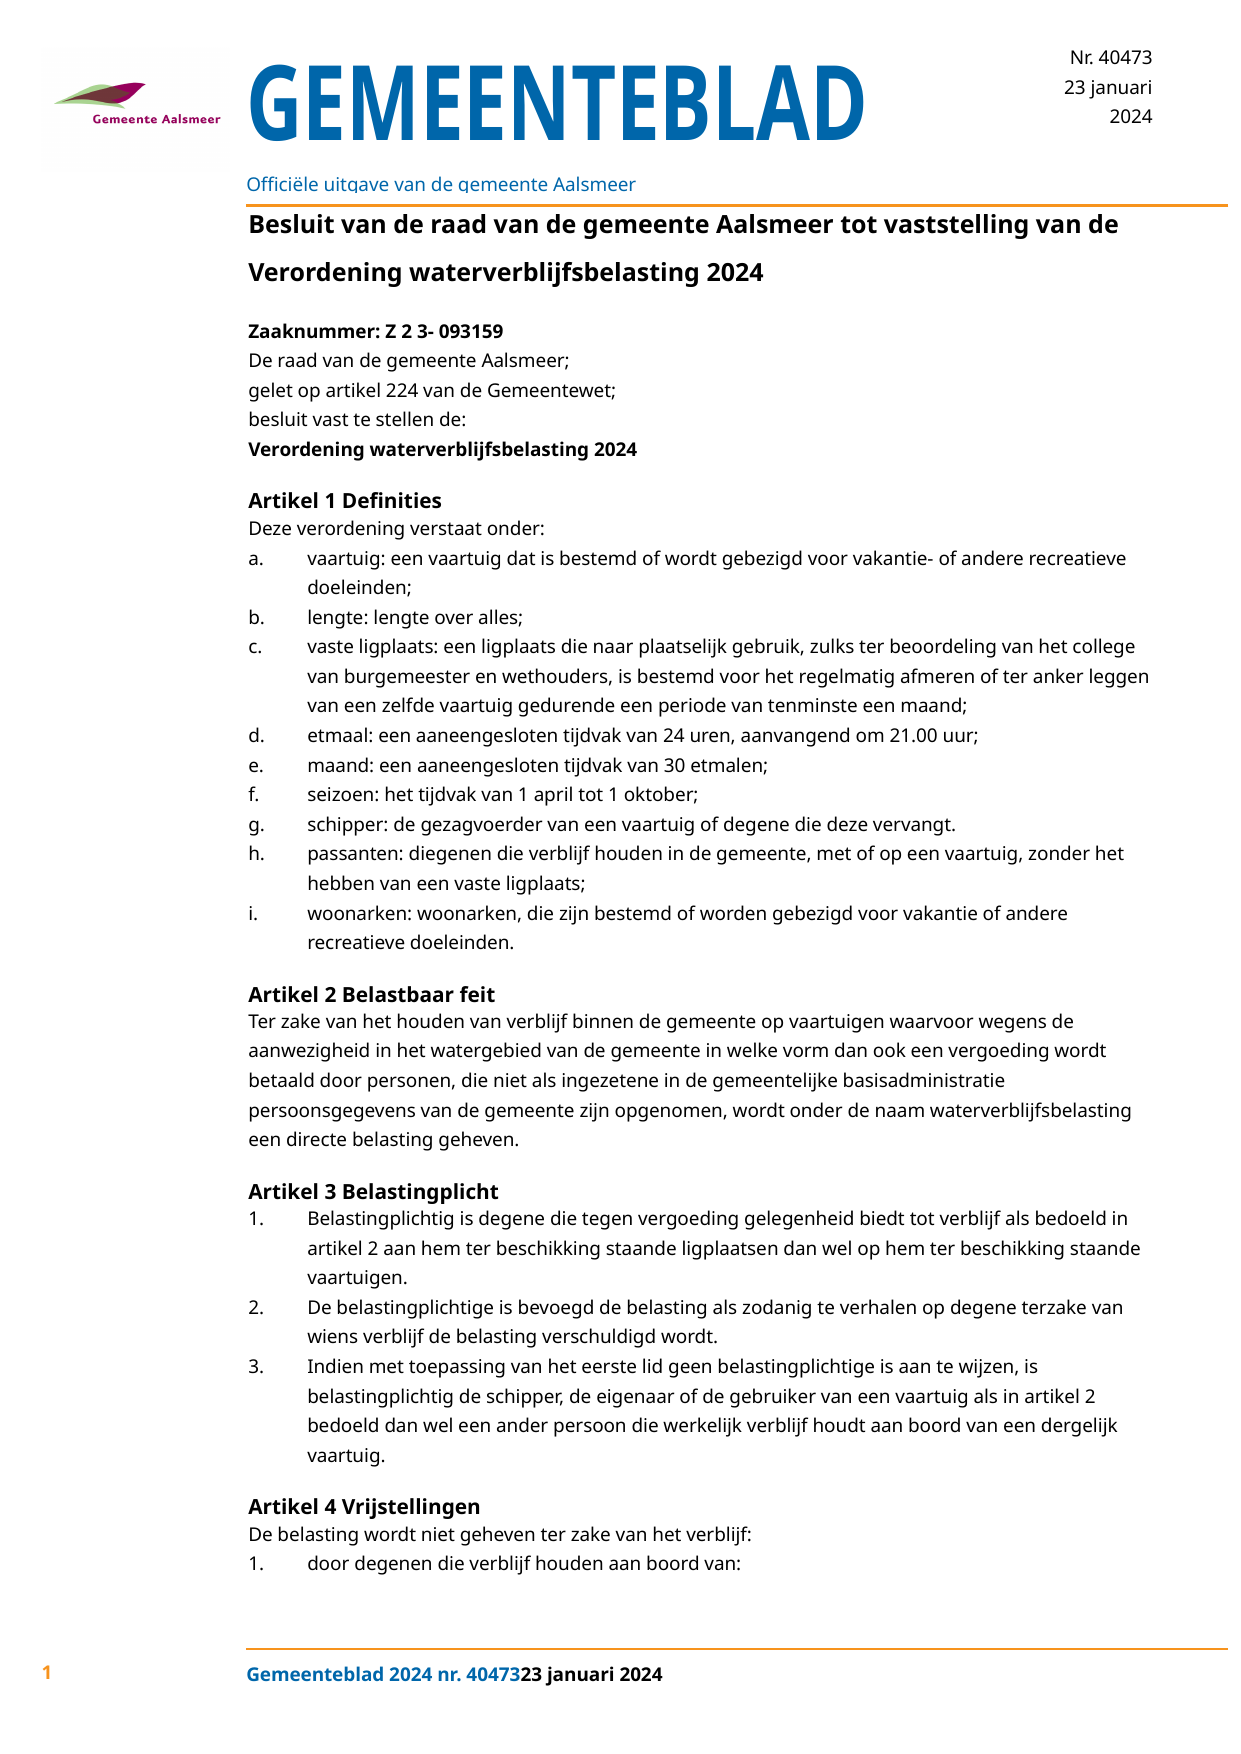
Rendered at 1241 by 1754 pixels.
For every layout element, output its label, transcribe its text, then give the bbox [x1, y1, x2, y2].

list passanten: diegenen die verblijf houden in de gemeente, met of op een vaartuig, zonder het hebben van een vaste ligplaats; [248, 841, 1152, 896]
list Indien met toepassing van het eerste lid geen belastingplichtige is aan te wijzen, is belastingplichtig de schipper, de eigenaar of de gebruiker van een vaartuig als in artikel 2 bedoeld dan wel een ander persoon die werkelijk verblijf houdt aan boord van een dergelijk vaartuig. [248, 1353, 1152, 1468]
text gelet op artikel 224 van de Gemeentewet; [248, 377, 1152, 403]
text Ter zake van het houden van verblijf binnen de gemeente op vaartuigen waarvoor wegens de aanwezigheid in het watergebied van de gemeente in welke vorm dan ook een vergoeding wordt betaald door personen, die niet als ingezetene in de gemeentelijke basisadministratie persoonsgegevens van de gemeente zijn opgenomen, wordt onder de naam waterverblijfsbelasting een directe belasting geheven. [248, 1008, 1152, 1152]
list vaste ligplaats: een ligplaats die naar plaatselijk gebruik, zulks ter beoordeling van het college van burgemeester en wethouders, is bestemd voor het regelmatig afmeren of ter anker leggen van een zelfde vaartuig gedurende een periode van tenminste een maand; [248, 633, 1152, 718]
list door degenen die verblijf houden aan boord van: [248, 1550, 1152, 1576]
list maand: een aaneengesloten tijdvak van 30 etmalen; [248, 752, 1152, 777]
text Artikel 2 Belastbaar feit [248, 980, 1152, 1008]
picture [41, 47, 231, 172]
list seizoen: het tijdvak van 1 april tot 1 oktober; [248, 781, 1152, 807]
text Zaaknummer: Z 2 3- 093159 [248, 318, 1152, 344]
text De belasting wordt niet geheven ter zake van het verblijf: [248, 1521, 1152, 1547]
text Artikel 1 Definities [248, 487, 1152, 515]
list Belastingplichtig is degene die tegen vergoeding gelegenheid biedt tot verblijf als bedoeld in artikel 2 aan hem ter beschikking staande ligplaatsen dan wel op hem ter beschikking staande vaartuigen. [248, 1205, 1152, 1290]
list De belastingplichtige is bevoegd de belasting als zodanig te verhalen op degene terzake van wiens verblijf de belasting verschuldigd wordt. [248, 1294, 1152, 1349]
list vaartuig: een vaartuig dat is bestemd of wordt gebezigd voor vakantie- of andere recreatieve doeleinden; [248, 545, 1152, 600]
list lengte: lengte over alles; [248, 604, 1152, 629]
text Besluit van de raad van de gemeente Aalsmeer tot vaststelling van de Verordening waterverblijfsbelasting 2024 [248, 207, 1152, 288]
text De raad van de gemeente Aalsmeer; [248, 347, 1152, 373]
list woonarken: woonarken, die zijn bestemd of worden gebezigd voor vakantie of andere recreatieve doeleinden. [248, 900, 1152, 955]
text Verordening waterverblijfsbelasting 2024 [248, 436, 1152, 462]
list schipper: de gezagvoerder van een vaartuig of degene die deze vervangt. [248, 811, 1152, 837]
text besluit vast te stellen de: [248, 407, 1152, 432]
list etmaal: een aaneengesloten tijdvak van 24 uren, aanvangend om 21.00 uur; [248, 722, 1152, 748]
text Artikel 4 Vrijstellingen [248, 1492, 1152, 1521]
text Deze verordening verstaat onder: [248, 515, 1152, 541]
text Artikel 3 Belastingplicht [248, 1177, 1152, 1205]
